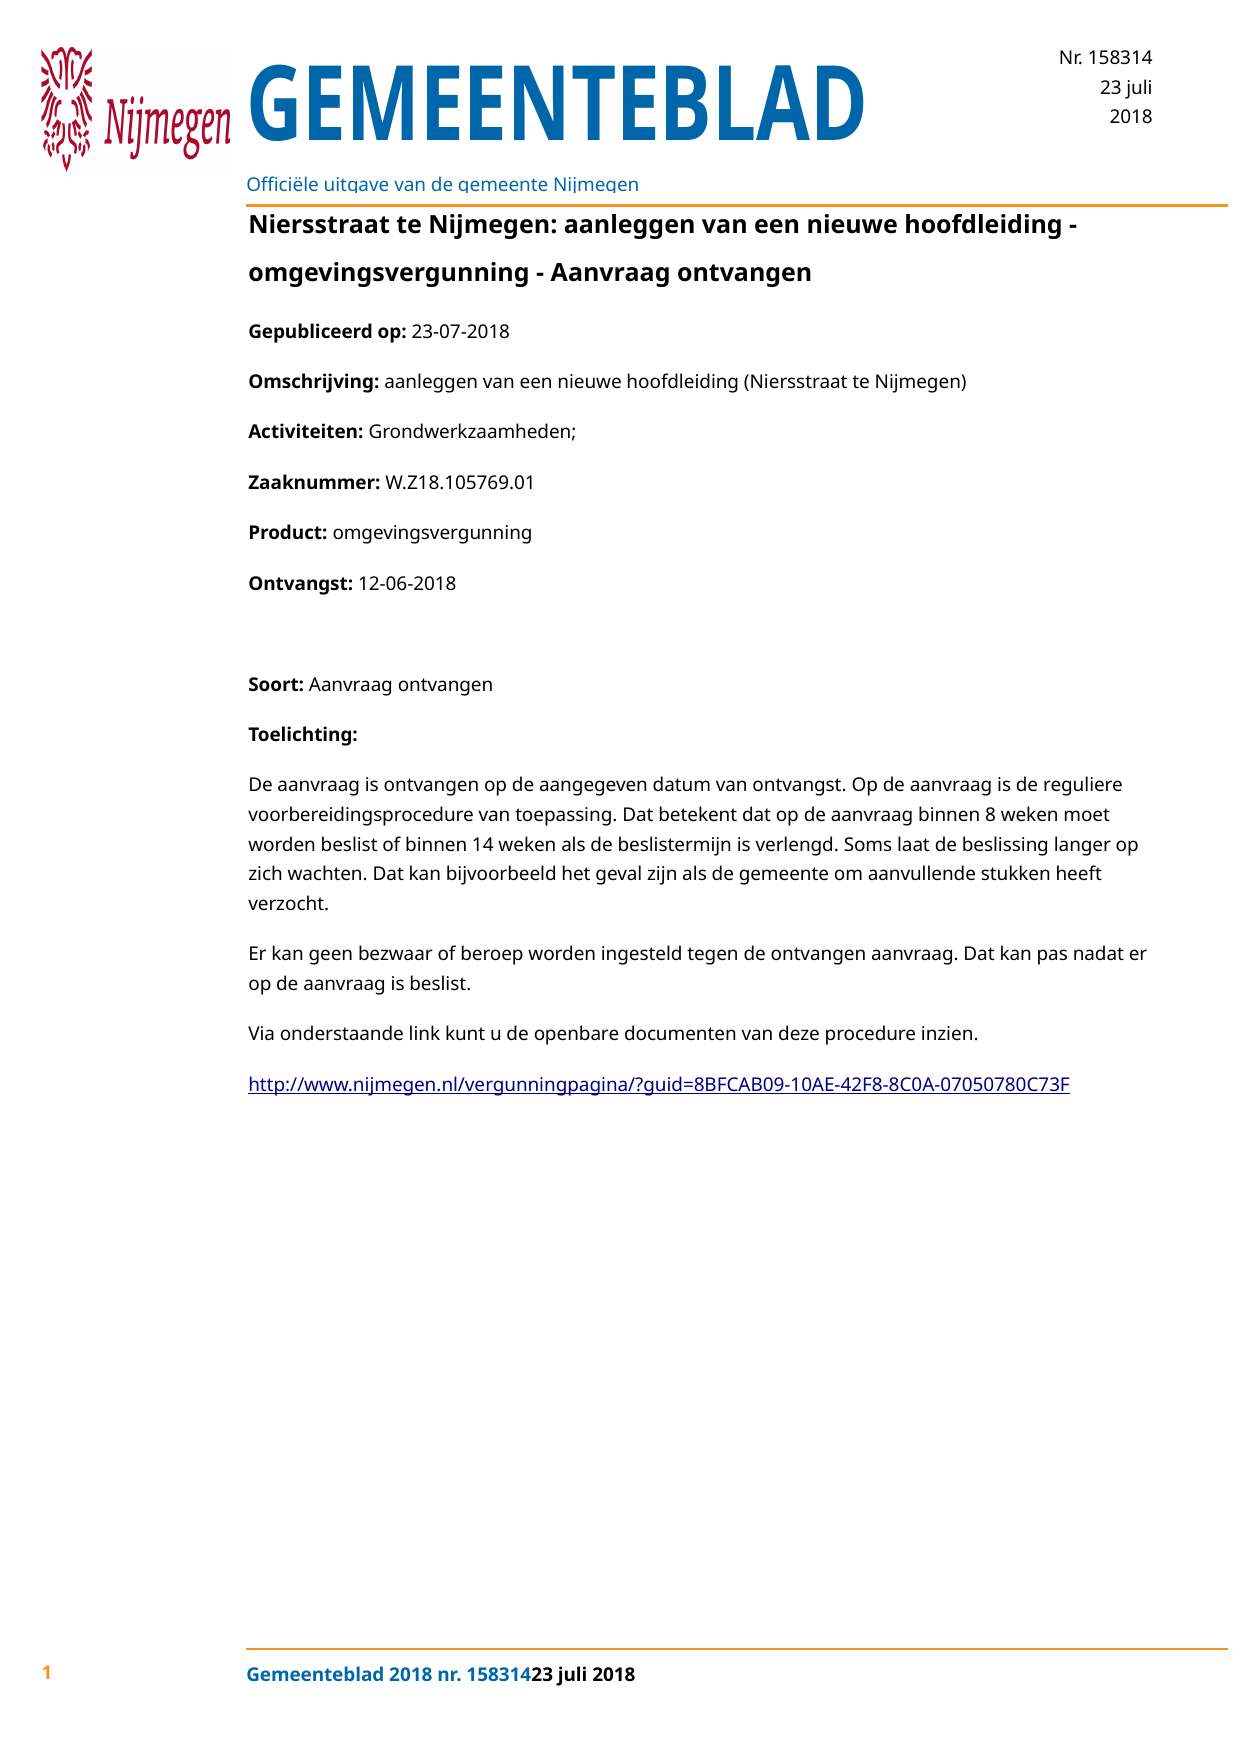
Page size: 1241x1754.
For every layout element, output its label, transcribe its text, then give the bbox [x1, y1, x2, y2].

text Ontvangst: 12-06-2018 [248, 570, 1152, 596]
picture [41, 47, 231, 172]
text De aanvraag is ontvangen op de aangegeven datum van ontvangst. Op de aanvraag is de reguliere voorbereidingsprocedure van toepassing. Dat betekent dat op de aanvraag binnen 8 weken moet worden beslist of binnen 14 weken als de beslistermijn is verlengd. Soms laat de beslissing langer op zich wachten. Dat kan bijvoorbeeld het geval zijn als de gemeente om aanvullende stukken heeft verzocht. [248, 772, 1152, 916]
text Activiteiten: Grondwerkzaamheden; [248, 419, 1152, 444]
text Omschrijving: aanleggen van een nieuwe hoofdleiding (Niersstraat te Nijmegen) [248, 368, 1152, 394]
text Zaaknummer: W.Z18.105769.01 [248, 469, 1152, 495]
text Toelichting: [248, 721, 1152, 747]
text Niersstraat te Nijmegen: aanleggen van een nieuwe hoofdleiding - omgevingsvergunning - Aanvraag ontvangen [248, 207, 1152, 288]
text Gepubliceerd op: 23-07-2018 [248, 318, 1152, 344]
text Via onderstaande link kunt u de openbare documenten van deze procedure inzien. [248, 1020, 1152, 1046]
text Er kan geen bezwaar of beroep worden ingesteld tegen de ontvangen aanvraag. Dat kan pas nadat er op de aanvraag is beslist. [248, 940, 1152, 996]
text http://www.nijmegen.nl/vergunningpagina/?guid=8BFCAB09-10AE-42F8-8C0A-07050780C73F [248, 1071, 1152, 1097]
text Soort: Aanvraag ontvangen [248, 671, 1152, 697]
text Product: omgevingsvergunning [248, 519, 1152, 545]
